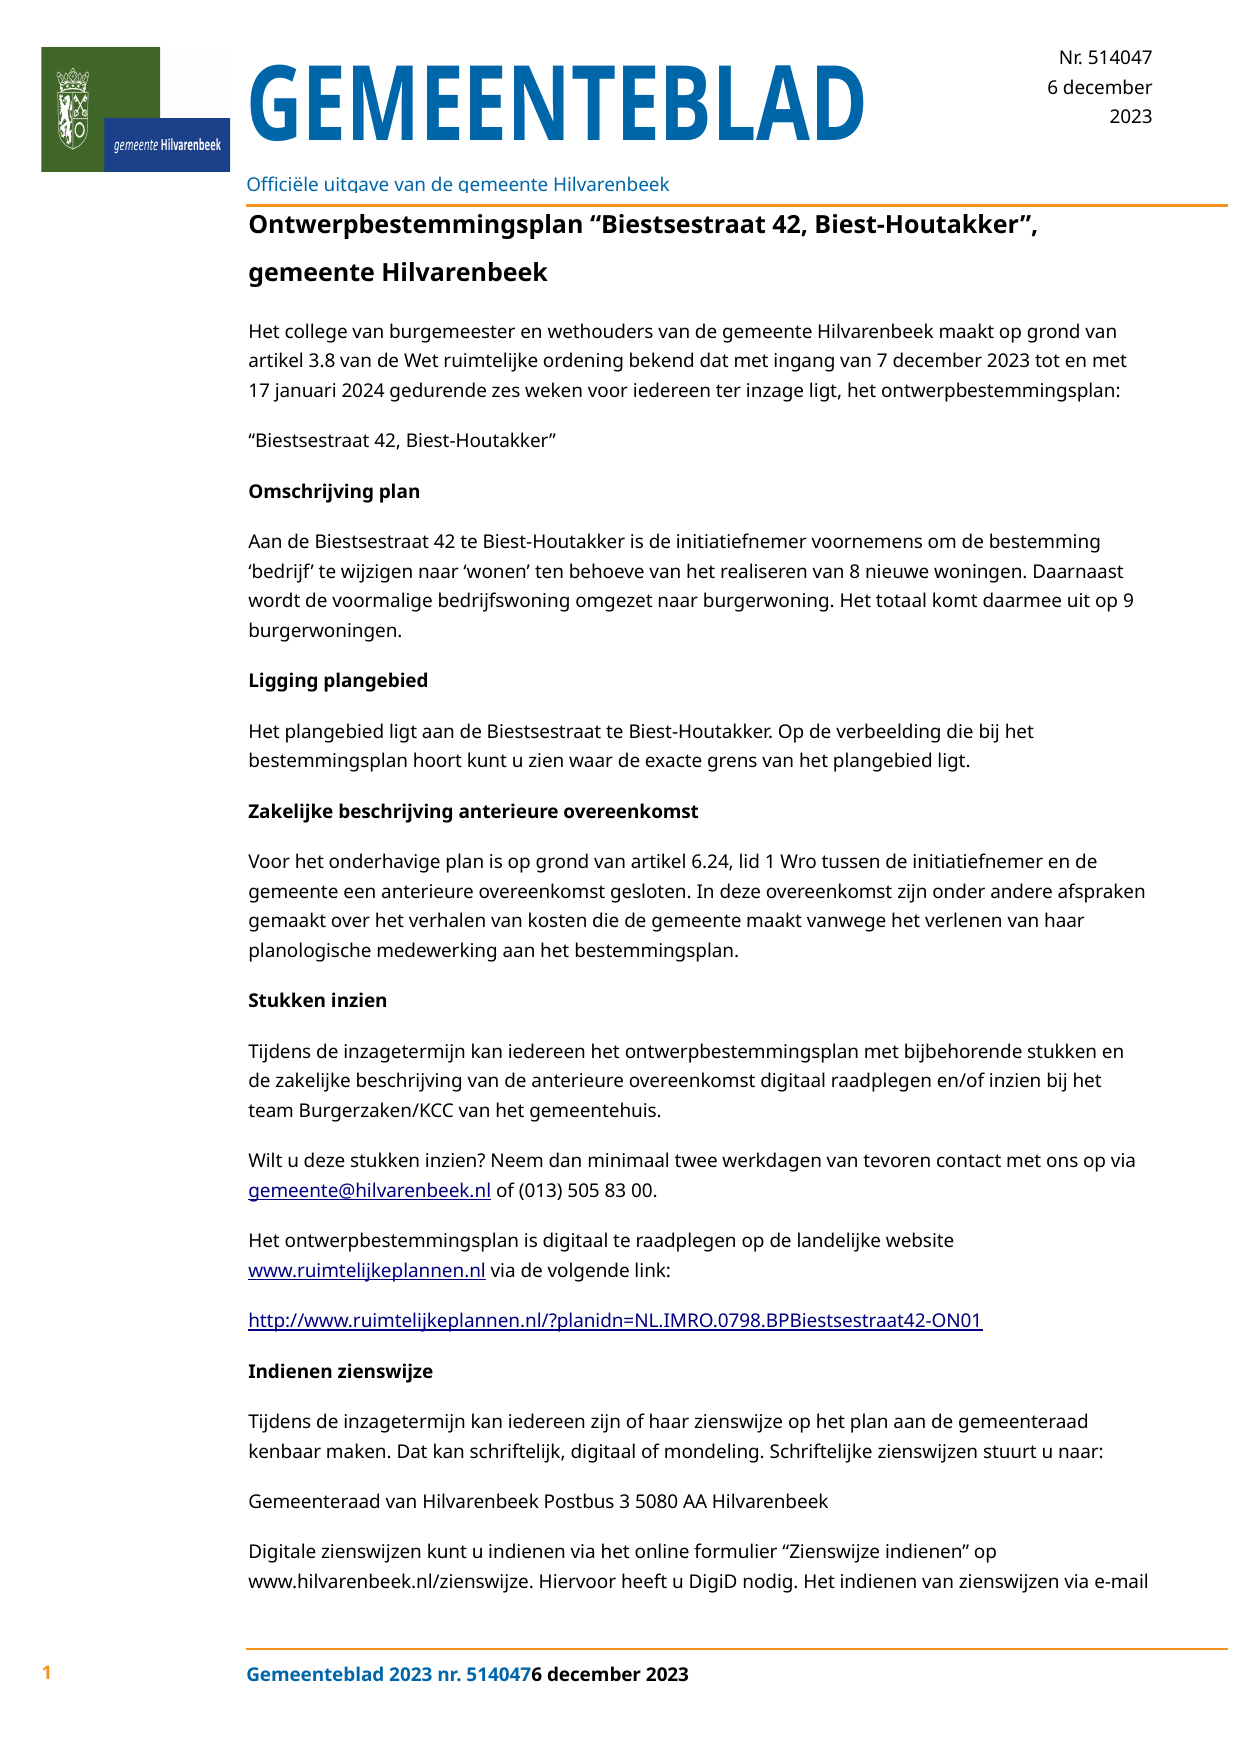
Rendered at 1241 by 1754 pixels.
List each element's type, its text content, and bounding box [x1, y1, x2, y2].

text Voor het onderhavige plan is op grond van artikel 6.24, lid 1 Wro tussen de initiatiefnemer en de gemeente een anterieure overeenkomst gesloten. In deze overeenkomst zijn onder andere afspraken gemaakt over het verhalen van kosten die de gemeente maakt vanwege het verlenen van haar planologische medewerking aan het bestemmingsplan. [248, 848, 1152, 963]
text “Biestsestraat 42, Biest-Houtakker” [248, 427, 1152, 453]
text Gemeenteraad van Hilvarenbeek Postbus 3 5080 AA Hilvarenbeek [248, 1488, 1152, 1514]
text Ligging plangebied [248, 667, 1152, 693]
text Tijdens de inzagetermijn kan iedereen zijn of haar zienswijze op het plan aan de gemeenteraad kenbaar maken. Dat kan schriftelijk, digitaal of mondeling. Schriftelijke zienswijzen stuurt u naar: [248, 1408, 1152, 1464]
text Stukken inzien [248, 987, 1152, 1013]
text Tijdens de inzagetermijn kan iedereen het ontwerpbestemmingsplan met bijbehorende stukken en de zakelijke beschrijving van de anterieure overeenkomst digitaal raadplegen en/of inzien bij het team Burgerzaken/KCC van het gemeentehuis. [248, 1038, 1152, 1123]
text Het ontwerpbestemmingsplan is digitaal te raadplegen op de landelijke website www.ruimtelijkeplannen.nl via de volgende link: [248, 1227, 1152, 1283]
text http://www.ruimtelijkeplannen.nl/?planidn=NL.IMRO.0798.BPBiestsestraat42-ON01 [248, 1307, 1152, 1333]
text Omschrijving plan [248, 478, 1152, 504]
text Zakelijke beschrijving anterieure overeenkomst [248, 798, 1152, 824]
text Aan de Biestsestraat 42 te Biest-Houtakker is de initiatiefnemer voornemens om de bestemming ‘bedrijf’ te wijzigen naar ‘wonen’ ten behoeve van het realiseren van 8 nieuwe woningen. Daarnaast wordt de voormalige bedrijfswoning omgezet naar burgerwoning. Het totaal komt daarmee uit op 9 burgerwoningen. [248, 528, 1152, 643]
text Wilt u deze stukken inzien? Neem dan minimaal twee werkdagen van tevoren contact met ons op via gemeente@hilvarenbeek.nl of (013) 505 83 00. [248, 1147, 1152, 1203]
text Ontwerpbestemmingsplan “Biestsestraat 42, Biest-Houtakker”, gemeente Hilvarenbeek [248, 207, 1152, 288]
text Het plangebied ligt aan de Biestsestraat te Biest-Houtakker. Op de verbeelding die bij het bestemmingsplan hoort kunt u zien waar de exacte grens van het plangebied ligt. [248, 718, 1152, 773]
text Het college van burgemeester en wethouders van de gemeente Hilvarenbeek maakt op grond van artikel 3.8 van de Wet ruimtelijke ordening bekend dat met ingang van 7 december 2023 tot en met 17 januari 2024 gedurende zes weken voor iedereen ter inzage ligt, het ontwerpbestemmingsplan: [248, 318, 1152, 403]
picture [41, 47, 231, 172]
text Indienen zienswijze [248, 1358, 1152, 1384]
text Digitale zienswijzen kunt u indienen via het online formulier “Zienswijze indienen” op www.hilvarenbeek.nl/zienswijze. Hiervoor heeft u DigiD nodig. Het indienen van zienswijzen via e-mail [248, 1539, 1152, 1594]
